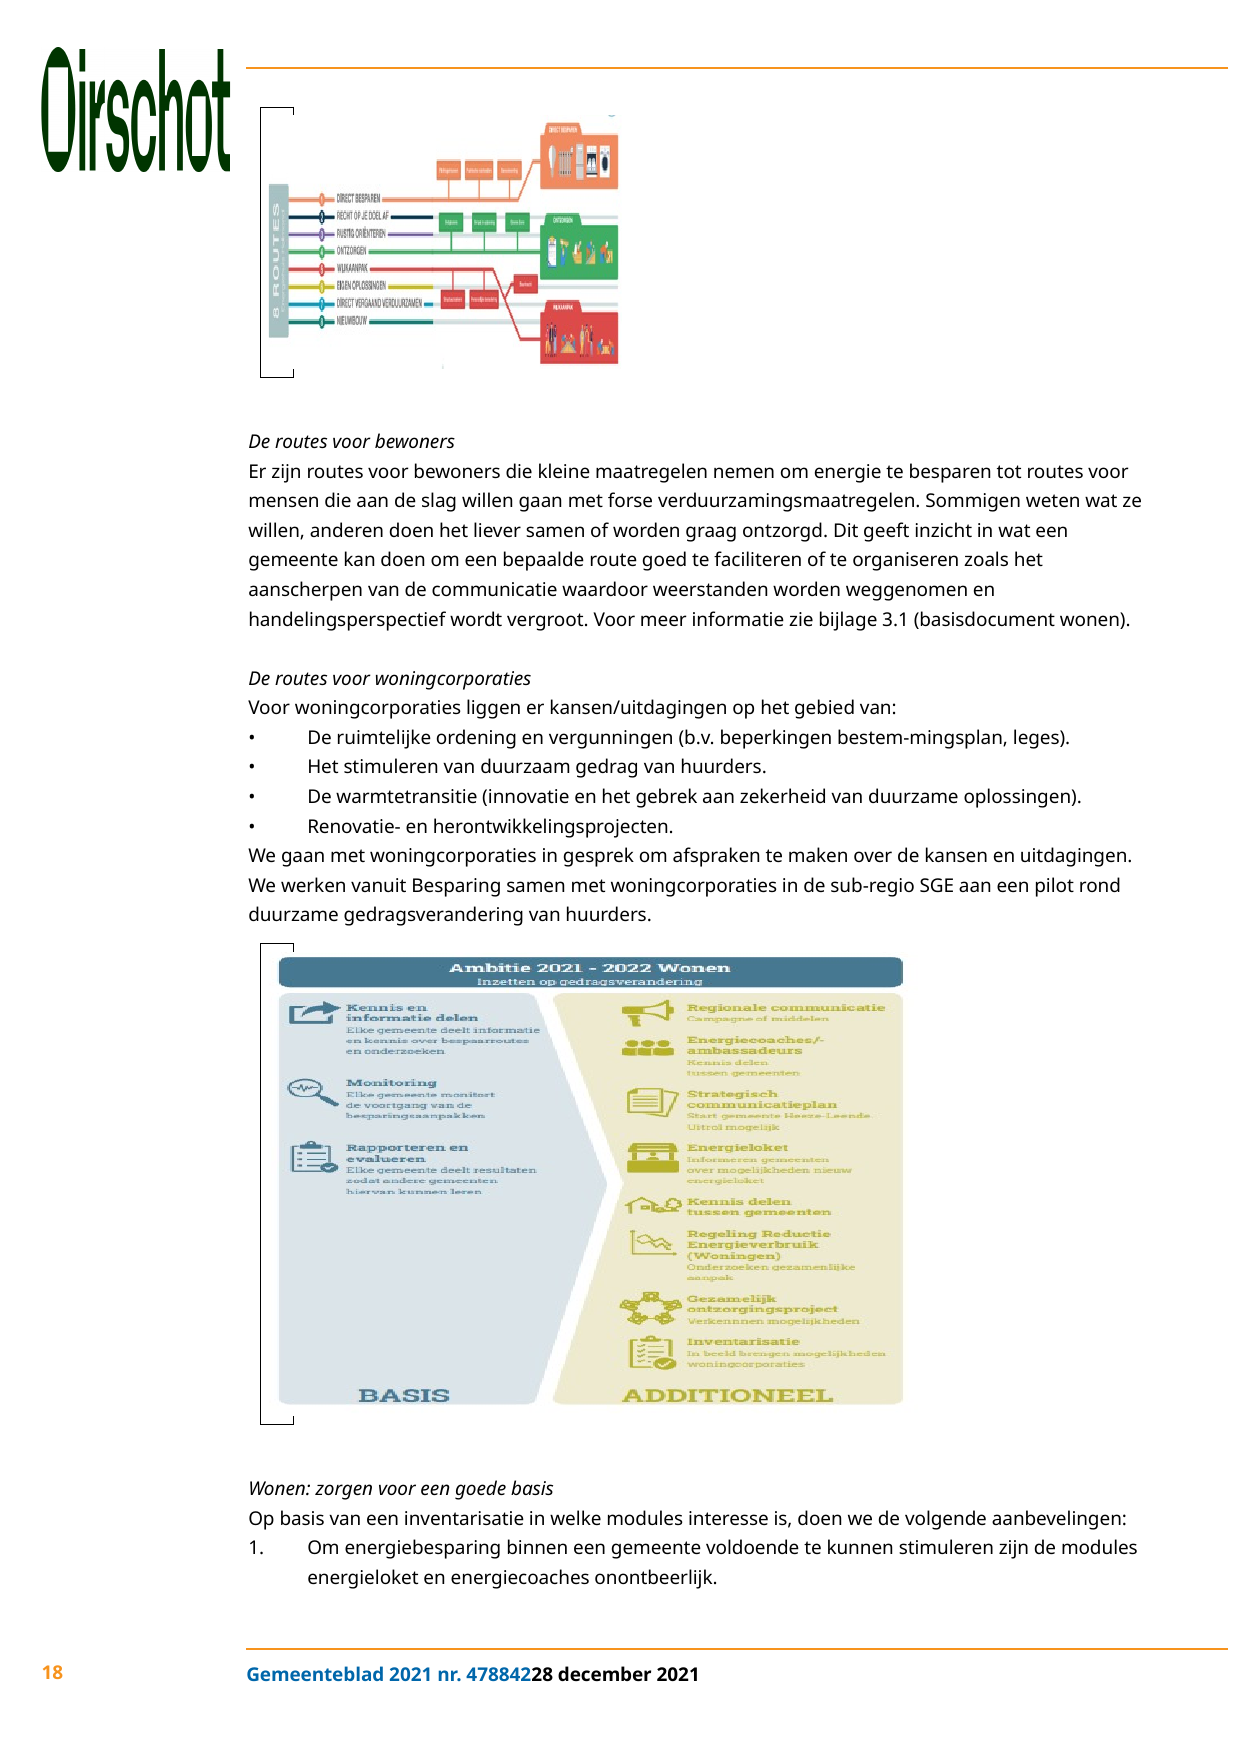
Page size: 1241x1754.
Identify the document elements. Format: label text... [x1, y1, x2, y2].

list De ruimtelijke ordening en vergunningen (b.v. beperkingen bestem-mingsplan, leges). [248, 724, 1152, 750]
picture [41, 47, 231, 172]
list Om energiebesparing binnen een gemeente voldoende te kunnen stimuleren zijn de modules energieloket en energiecoaches onontbeerlijk. [248, 1534, 1152, 1590]
list Het stimuleren van duurzaam gedrag van huurders. [248, 754, 1152, 779]
list De warmtetransitie (innovatie en het gebrek aan zekerheid van duurzame oplossingen). [248, 783, 1152, 809]
text Er zijn routes voor bewoners die kleine maatregelen nemen om energie te besparen tot routes voor mensen die aan de slag willen gaan met forse verduurzamingsmaatregelen. Sommigen weten wat ze willen, anderen doen het liever samen of worden graag ontzorgd. Dit geeft inzicht in wat een gemeente kan doen om een bepaalde route goed te faciliteren of te organiseren zoals het aanscherpen van de communicatie waardoor weerstanden worden weggenomen en handelingsperspectief wordt vergroot. Voor meer informatie zie bijlage 3.1 (basisdocument wonen). [248, 458, 1152, 631]
text De routes voor bewoners [248, 428, 1152, 454]
picture [268, 952, 918, 1416]
list Renovatie- en herontwikkelingsprojecten. [248, 813, 1152, 838]
text Voor woningcorporaties liggen er kansen/uitdagingen op het gebied van: [248, 694, 1152, 720]
text We gaan met woningcorporaties in gesprek om afspraken te maken over de kansen en uitdagingen. We werken vanuit Besparing samen met woningcorporaties in de sub-regio SGE aan een pilot rond duurzame gedragsverandering van huurders. [248, 842, 1152, 927]
text Op basis van een inventarisatie in welke modules interesse is, doen we de volgende aanbevelingen: [248, 1505, 1152, 1531]
text Wonen: zorgen voor een goede basis [248, 1475, 1152, 1501]
text De routes voor woningcorporaties [248, 665, 1152, 691]
picture [268, 115, 623, 369]
